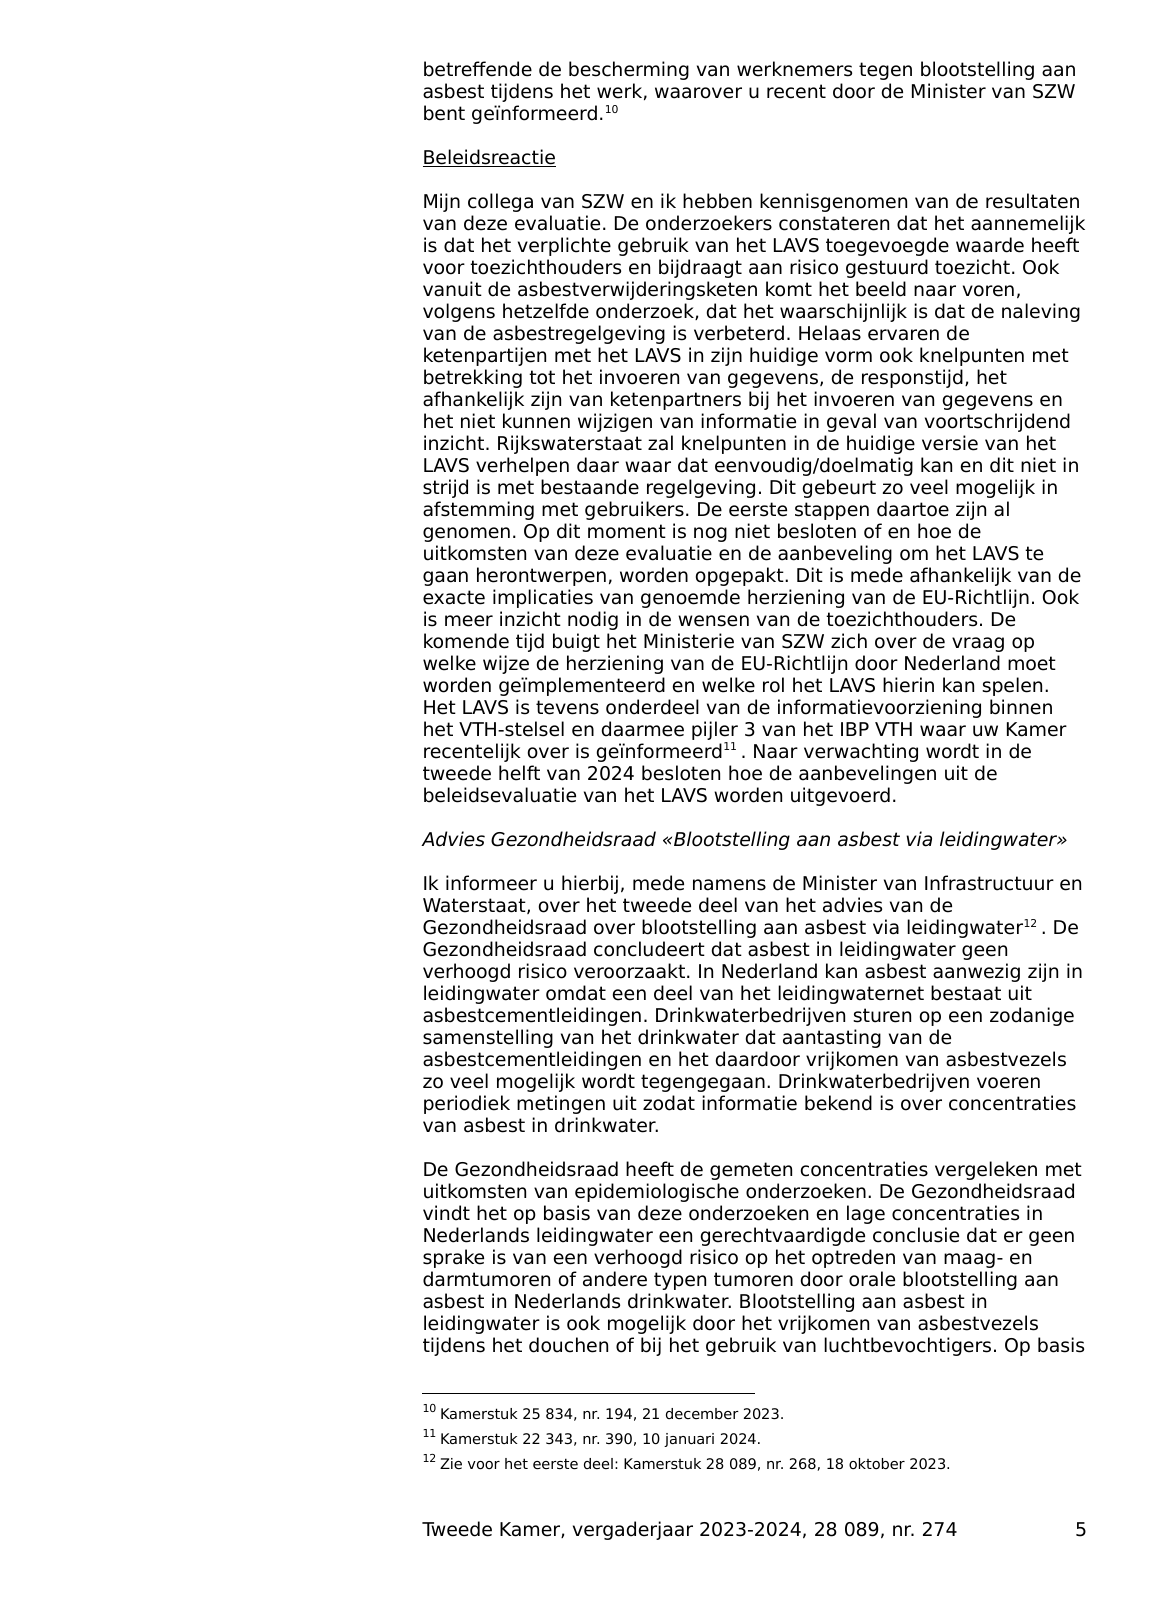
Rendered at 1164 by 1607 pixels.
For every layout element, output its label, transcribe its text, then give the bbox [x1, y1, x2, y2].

subtitle Advies Gezondheidsraad «Blootstelling aan asbest via leidingwater» [422, 829, 1087, 851]
text De Gezondheidsraad heeft de gemeten concentraties vergeleken met uitkomsten van epidemiologische onderzoeken. De Gezondheidsraad vindt het op basis van deze onderzoeken en lage concentraties in Nederlands leidingwater een gerechtvaardigde conclusie dat er geen sprake is van een verhoogd risico op het optreden van maag- en darmtumoren of andere typen tumoren door orale blootstelling aan asbest in Nederlands drinkwater. Blootstelling aan asbest in leidingwater is ook mogelijk door het vrijkomen van asbestvezels tijdens het douchen of bij het gebruik van luchtbevochtigers. Op basis [422, 1159, 1087, 1357]
text Ik informeer u hierbij, mede namens de Minister van Infrastructuur en Waterstaat, over het tweede deel van het advies van de Gezondheidsraad over blootstelling aan asbest via leidingwater. De Gezondheidsraad concludeert dat asbest in leidingwater geen verhoogd risico veroorzaakt. In Nederland kan asbest aanwezig zijn in leidingwater omdat een deel van het leidingwaternet bestaat uit asbestcementleidingen. Drinkwaterbedrijven sturen op een zodanige samenstelling van het drinkwater dat aantasting van de asbestcementleidingen en het daardoor vrijkomen van asbestvezels zo veel mogelijk wordt tegengegaan. Drinkwaterbedrijven voeren periodiek metingen uit zodat informatie bekend is over concentraties van asbest in drinkwater. [422, 873, 1087, 1137]
text Kamerstuk 22 343, nr. 390, 10 januari 2024. [422, 1427, 1087, 1449]
text betreffende de bescherming van werknemers tegen blootstelling aan asbest tijdens het werk, waarover u recent door de Minister van SZW bent geïnformeerd. [422, 59, 1087, 125]
text Mijn collega van SZW en ik hebben kennisgenomen van de resultaten van deze evaluatie. De onderzoekers constateren dat het aannemelijk is dat het verplichte gebruik van het LAVS toegevoegde waarde heeft voor toezichthouders en bijdraagt aan risico gestuurd toezicht. Ook vanuit de asbestverwijderingsketen komt het beeld naar voren, volgens hetzelfde onderzoek, dat het waarschijnlijk is dat de naleving van de asbestregelgeving is verbeterd. Helaas ervaren de ketenpartijen met het LAVS in zijn huidige vorm ook knelpunten met betrekking tot het invoeren van gegevens, de responstijd, het afhankelijk zijn van ketenpartners bij het invoeren van gegevens en het niet kunnen wijzigen van informatie in geval van voortschrijdend inzicht. Rijkswaterstaat zal knelpunten in de huidige versie van het LAVS verhelpen daar waar dat eenvoudig/doelmatig kan en dit niet in strijd is met bestaande regelgeving. Dit gebeurt zo veel mogelijk in afstemming met gebruikers. De eerste stappen daartoe zijn al genomen. Op dit moment is nog niet besloten of en hoe de uitkomsten van deze evaluatie en de aanbeveling om het LAVS te gaan herontwerpen, worden opgepakt. Dit is mede afhankelijk van de exacte implicaties van genoemde herziening van de EU-Richtlijn. Ook is meer inzicht nodig in de wensen van de toezichthouders. De komende tijd buigt het Ministerie van SZW zich over de vraag op welke wijze de herziening van de EU-Richtlijn door Nederland moet worden geïmplementeerd en welke rol het LAVS hierin kan spelen. Het LAVS is tevens onderdeel van de informatievoorziening binnen het VTH-stelsel en daarmee pijler 3 van het IBP VTH waar uw Kamer recentelijk over is geïnformeerd. Naar verwachting wordt in de tweede helft van 2024 besloten hoe de aanbevelingen uit de beleidsevaluatie van het LAVS worden uitgevoerd. [422, 191, 1087, 807]
text Zie voor het eerste deel: Kamerstuk 28 089, nr. 268, 18 oktober 2023. [422, 1452, 1087, 1474]
text Kamerstuk 25 834, nr. 194, 21 december 2023. [422, 1402, 1087, 1424]
subtitle Beleidsreactie [422, 147, 1087, 169]
